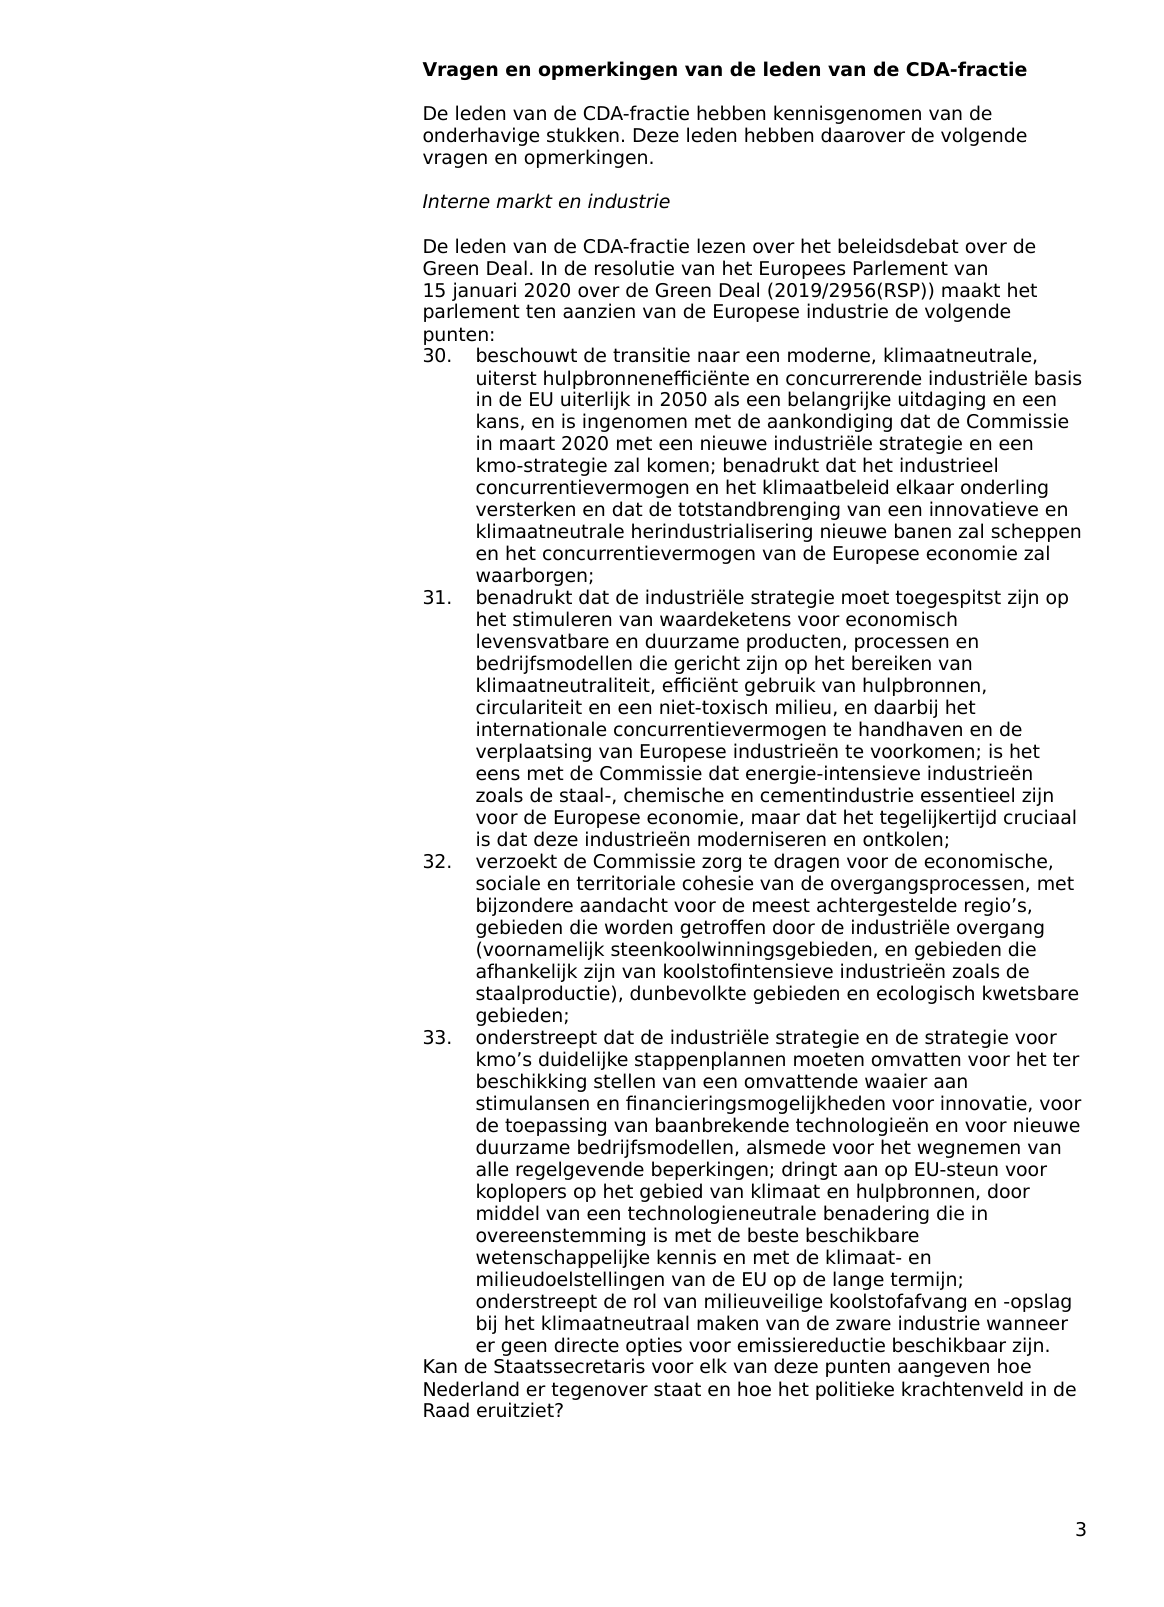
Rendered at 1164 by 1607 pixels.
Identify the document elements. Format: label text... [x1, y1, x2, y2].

text 32. verzoekt de Commissie zorg te dragen voor de economische, sociale en territoriale cohesie van de overgangsprocessen, met bijzondere aandacht voor de meest achtergestelde regio’s, gebieden die worden getroffen door de industriële overgang (voornamelijk steenkoolwinningsgebieden, en gebieden die afhankelijk zijn van koolstofintensieve industrieën zoals de staalproductie), dunbevolkte gebieden en ecologisch kwetsbare gebieden; [422, 851, 1087, 1027]
text 33. onderstreept dat de industriële strategie en de strategie voor kmo’s duidelijke stappenplannen moeten omvatten voor het ter beschikking stellen van een omvattende waaier aan stimulansen en financieringsmogelijkheden voor innovatie, voor de toepassing van baanbrekende technologieën en voor nieuwe duurzame bedrijfsmodellen, alsmede voor het wegnemen van alle regelgevende beperkingen; dringt aan op EU-steun voor koplopers op het gebied van klimaat en hulpbronnen, door middel van een technologieneutrale benadering die in overeenstemming is met de beste beschikbare wetenschappelijke kennis en met de klimaat- en milieudoelstellingen van de EU op de lange termijn; onderstreept de rol van milieuveilige koolstofafvang en -opslag bij het klimaatneutraal maken van de zware industrie wanneer er geen directe opties voor emissiereductie beschikbaar zijn. [422, 1027, 1087, 1356]
text 31. benadrukt dat de industriële strategie moet toegespitst zijn op het stimuleren van waardeketens voor economisch levensvatbare en duurzame producten, processen en bedrijfsmodellen die gericht zijn op het bereiken van klimaatneutraliteit, efficiënt gebruik van hulpbronnen, circulariteit en een niet-toxisch milieu, en daarbij het internationale concurrentievermogen te handhaven en de verplaatsing van Europese industrieën te voorkomen; is het eens met de Commissie dat energie-intensieve industrieën zoals de staal-, chemische en cementindustrie essentieel zijn voor de Europese economie, maar dat het tegelijkertijd cruciaal is dat deze industrieën moderniseren en ontkolen; [422, 587, 1087, 851]
text De leden van de CDA-fractie lezen over het beleidsdebat over de Green Deal. In de resolutie van het Europees Parlement van 15 januari 2020 over de Green Deal (2019/2956(RSP)) maakt het parlement ten aanzien van de Europese industrie de volgende punten: [422, 236, 1087, 345]
subtitle Vragen en opmerkingen van de leden van de CDA-fractie [422, 59, 1087, 81]
text 30. beschouwt de transitie naar een moderne, klimaatneutrale, uiterst hulpbronnenefficiënte en concurrerende industriële basis in de EU uiterlijk in 2050 als een belangrijke uitdaging en een kans, en is ingenomen met de aankondiging dat de Commissie in maart 2020 met een nieuwe industriële strategie en een kmo-strategie zal komen; benadrukt dat het industrieel concurrentievermogen en het klimaatbeleid elkaar onderling versterken en dat de totstandbrenging van een innovatieve en klimaatneutrale herindustrialisering nieuwe banen zal scheppen en het concurrentievermogen van de Europese economie zal waarborgen; [422, 345, 1087, 587]
text Kan de Staatssecretaris voor elk van deze punten aangeven hoe Nederland er tegenover staat en hoe het politieke krachtenveld in de Raad eruitziet? [422, 1356, 1087, 1422]
subtitle Interne markt en industrie [422, 191, 1087, 213]
text De leden van de CDA-fractie hebben kennisgenomen van de onderhavige stukken. Deze leden hebben daarover de volgende vragen en opmerkingen. [422, 103, 1087, 169]
